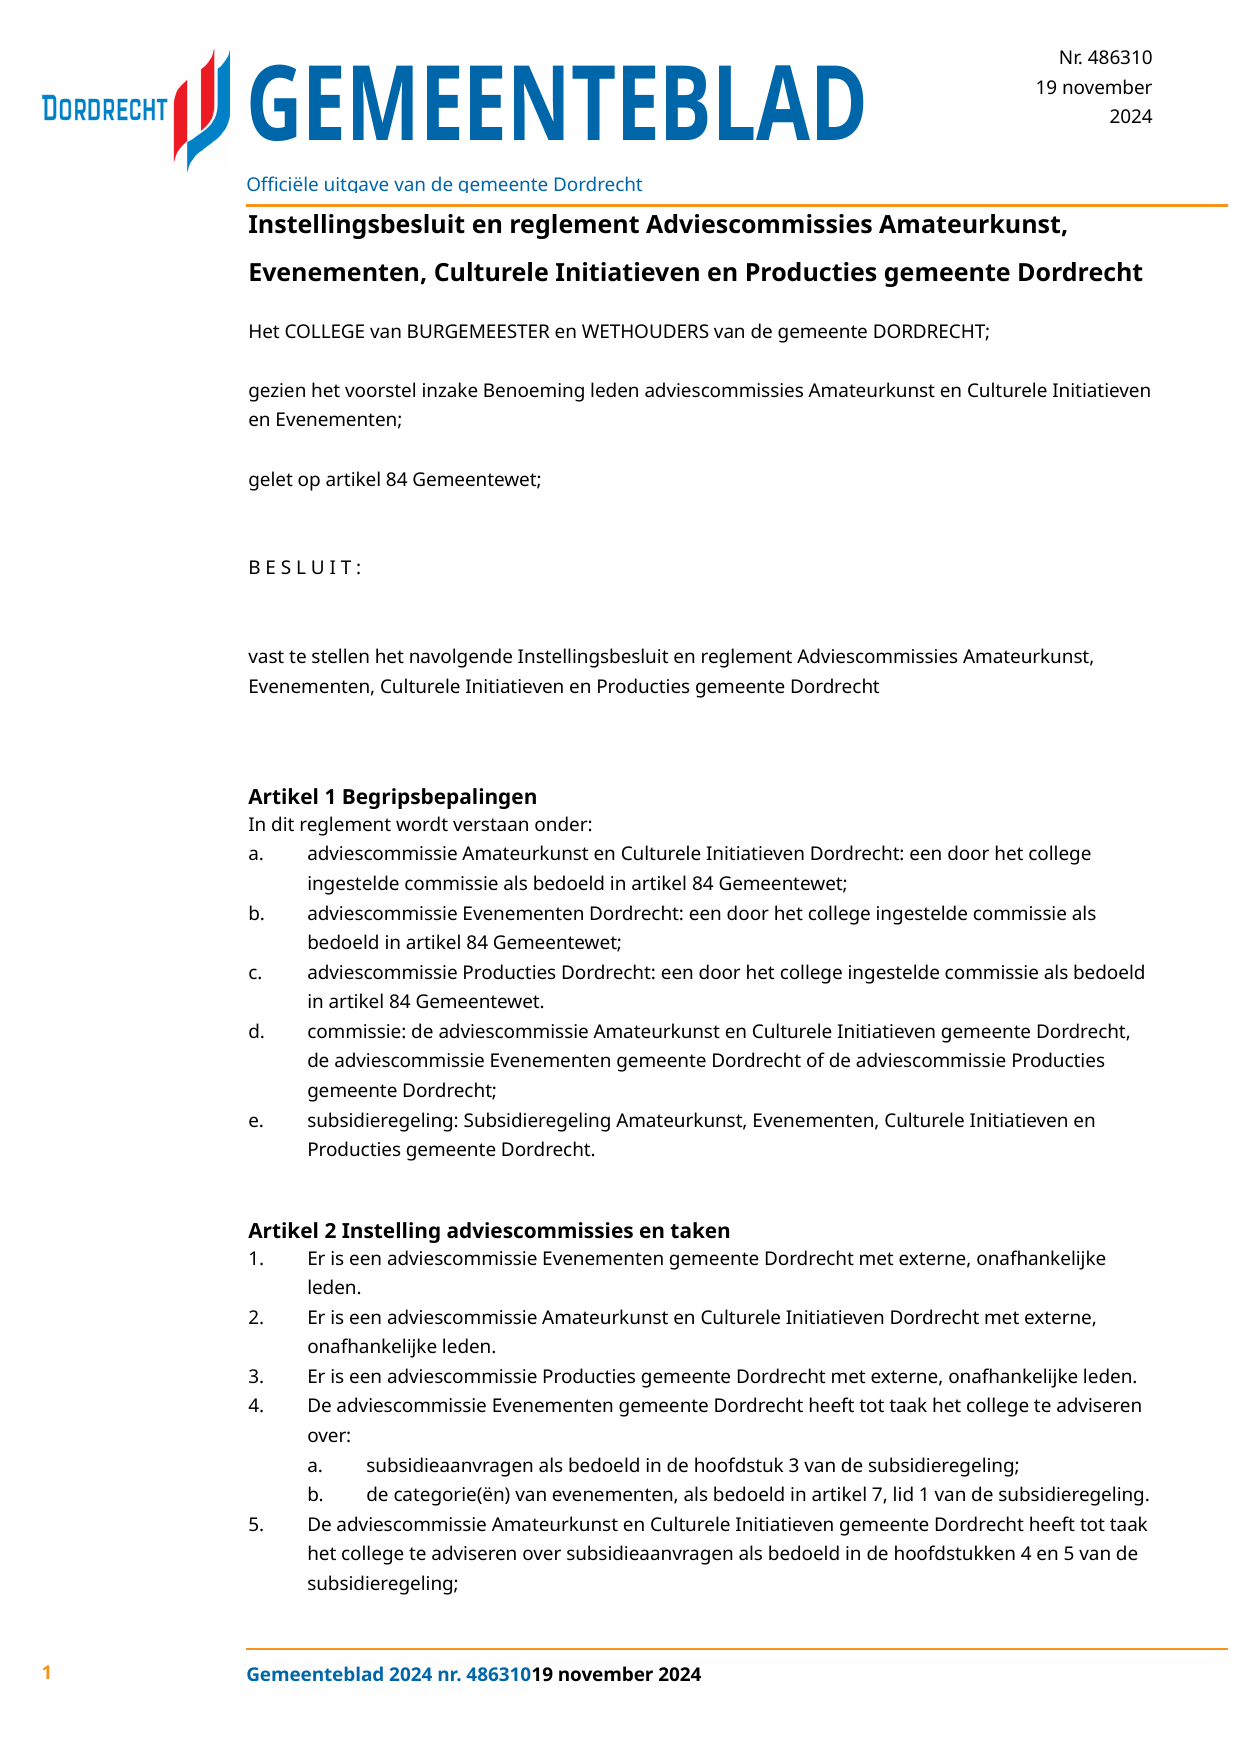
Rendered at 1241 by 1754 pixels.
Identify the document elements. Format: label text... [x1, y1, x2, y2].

list subsidieaanvragen als bedoeld in de hoofdstuk 3 van de subsidieregeling; [307, 1452, 1152, 1478]
picture [41, 47, 231, 172]
text Artikel 2 Instelling adviescommissies en taken [248, 1216, 1152, 1245]
text Instellingsbesluit en reglement Adviescommissies Amateurkunst, Evenementen, Culturele Initiatieven en Producties gemeente Dordrecht [248, 207, 1152, 288]
list adviescommissie Producties Dordrecht: een door het college ingestelde commissie als bedoeld in artikel 84 Gemeentewet. [248, 959, 1152, 1014]
list Er is een adviescommissie Producties gemeente Dordrecht met externe, onafhankelijke leden. [248, 1363, 1152, 1389]
list Er is een adviescommissie Evenementen gemeente Dordrecht met externe, onafhankelijke leden. [248, 1245, 1152, 1300]
text B E S L U I T : [248, 554, 1152, 580]
list de categorie(ën) van evenementen, als bedoeld in artikel 7, lid 1 van de subsidieregeling. [307, 1481, 1152, 1507]
list adviescommissie Evenementen Dordrecht: een door het college ingestelde commissie als bedoeld in artikel 84 Gemeentewet; [248, 900, 1152, 955]
list Er is een adviescommissie Amateurkunst en Culturele Initiatieven Dordrecht met externe, onafhankelijke leden. [248, 1304, 1152, 1359]
text Artikel 1 Begripsbepalingen [248, 782, 1152, 811]
text Het COLLEGE van BURGEMEESTER en WETHOUDERS van de gemeente DORDRECHT; [248, 318, 1152, 344]
list De adviescommissie Amateurkunst en Culturele Initiatieven gemeente Dordrecht heeft tot taak het college te adviseren over subsidieaanvragen als bedoeld in de hoofdstukken 4 en 5 van de subsidieregeling; [248, 1511, 1152, 1596]
text vast te stellen het navolgende Instellingsbesluit en reglement Adviescommissies Amateurkunst, Evenementen, Culturele Initiatieven en Producties gemeente Dordrecht [248, 643, 1152, 699]
text gezien het voorstel inzake Benoeming leden adviescommissies Amateurkunst en Culturele Initiatieven en Evenementen; [248, 377, 1152, 432]
text In dit reglement wordt verstaan onder: [248, 811, 1152, 837]
list De adviescommissie Evenementen gemeente Dordrecht heeft tot taak het college te adviseren over: [248, 1393, 1152, 1448]
list commissie: de adviescommissie Amateurkunst en Culturele Initiatieven gemeente Dordrecht, de adviescommissie Evenementen gemeente Dordrecht of de adviescommissie Producties gemeente Dordrecht; [248, 1018, 1152, 1103]
list adviescommissie Amateurkunst en Culturele Initiatieven Dordrecht: een door het college ingestelde commissie als bedoeld in artikel 84 Gemeentewet; [248, 841, 1152, 896]
list subsidieregeling: Subsidieregeling Amateurkunst, Evenementen, Culturele Initiatieven en Producties gemeente Dordrecht. [248, 1107, 1152, 1162]
text gelet op artikel 84 Gemeentewet; [248, 466, 1152, 492]
